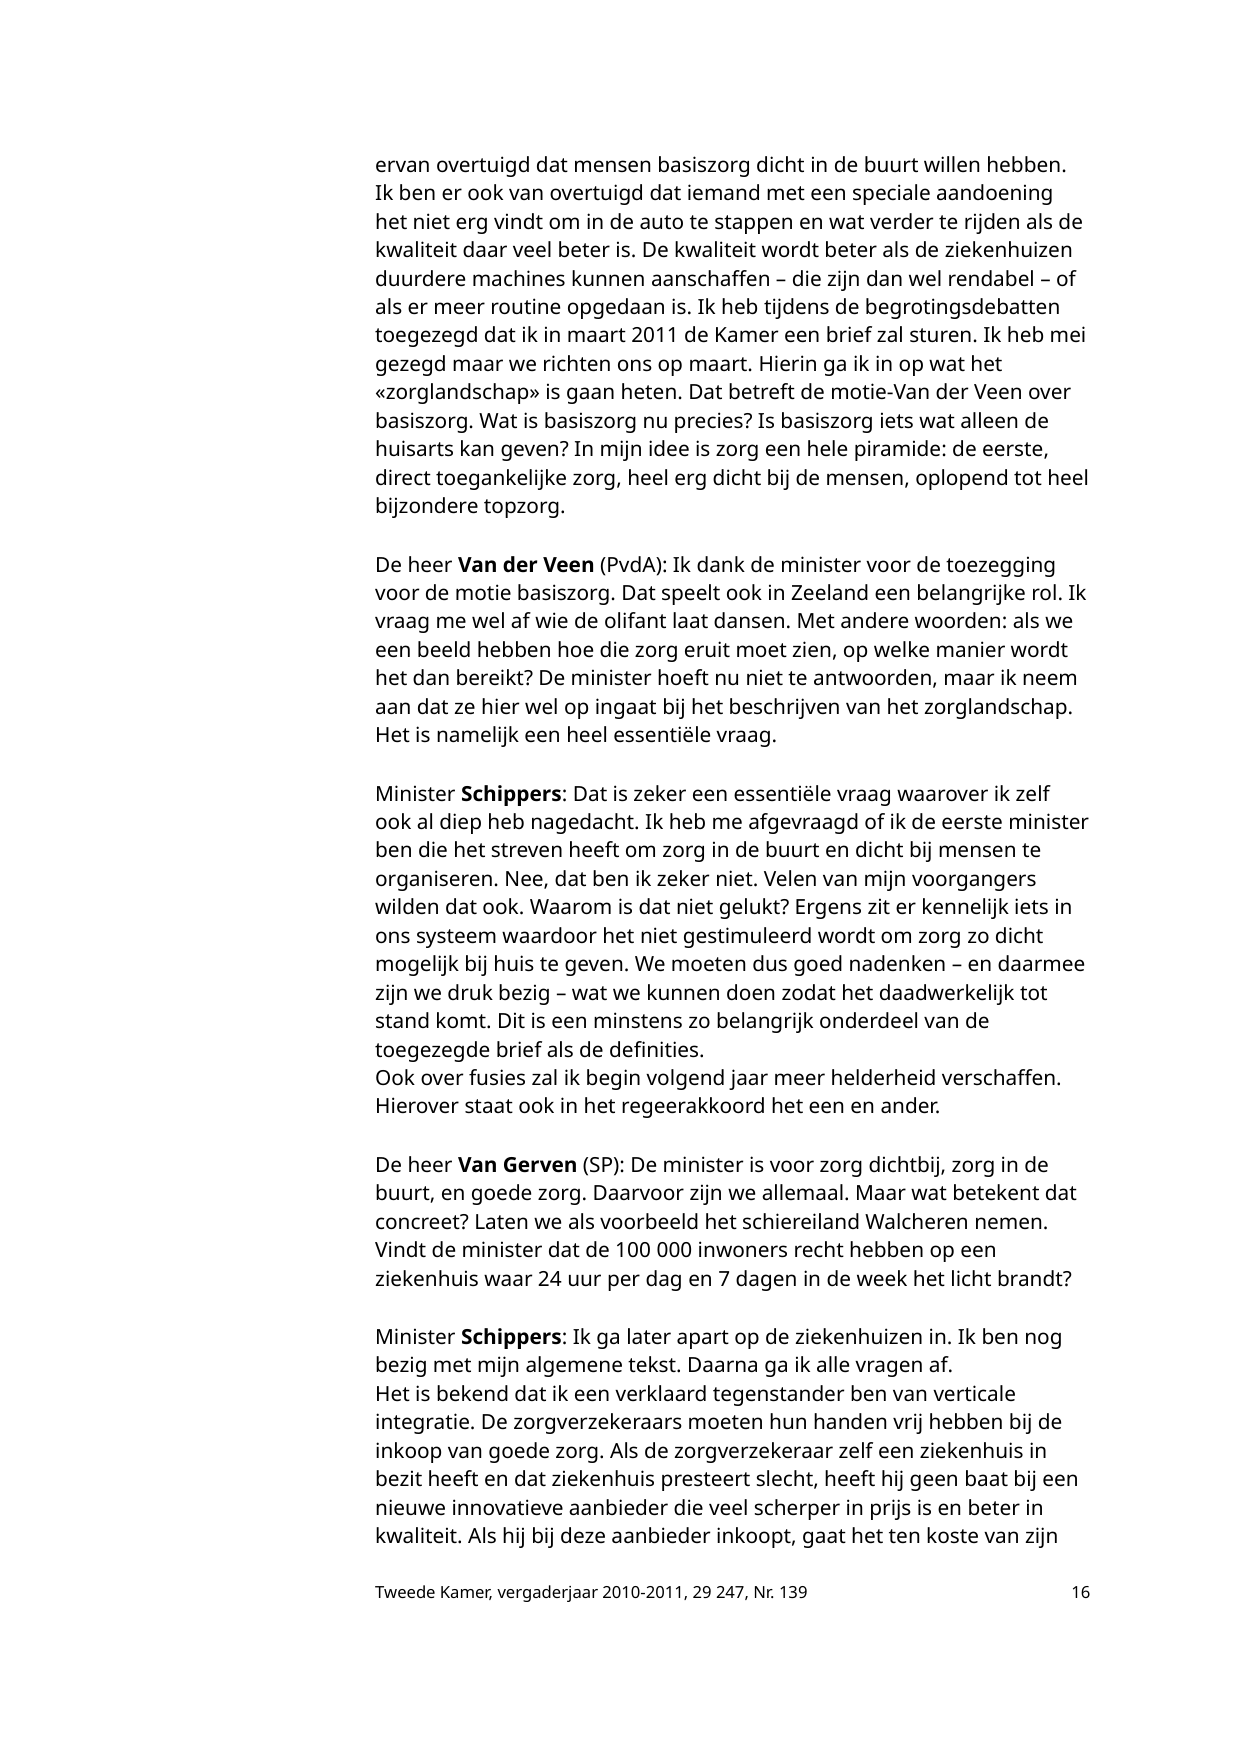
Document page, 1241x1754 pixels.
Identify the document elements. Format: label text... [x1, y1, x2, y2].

text Minister Schippers: Dat is zeker een essentiële vraag waarover ik zelf ook al diep heb nagedacht. Ik heb me afgevraagd of ik de eerste minister ben die het streven heeft om zorg in de buurt en dicht bij mensen te organiseren. Nee, dat ben ik zeker niet. Velen van mijn voorgangers wilden dat ook. Waarom is dat niet gelukt? Ergens zit er kennelijk iets in ons systeem waardoor het niet gestimuleerd wordt om zorg zo dicht mogelijk bij huis te geven. We moeten dus goed nadenken – en daarmee zijn we druk bezig – wat we kunnen doen zodat het daadwerkelijk tot stand komt. Dit is een minstens zo belangrijk onderdeel van de toegezegde brief als de definities. [375, 779, 1090, 1063]
text De heer Van der Veen (PvdA): Ik dank de minister voor de toezegging voor de motie basiszorg. Dat speelt ook in Zeeland een belangrijke rol. Ik vraag me wel af wie de olifant laat dansen. Met andere woorden: als we een beeld hebben hoe die zorg eruit moet zien, op welke manier wordt het dan bereikt? De minister hoeft nu niet te antwoorden, maar ik neem aan dat ze hier wel op ingaat bij het beschrijven van het zorglandschap. Het is namelijk een heel essentiële vraag. [375, 550, 1090, 749]
text Minister Schippers: Ik ga later apart op de ziekenhuizen in. Ik ben nog bezig met mijn algemene tekst. Daarna ga ik alle vragen af. [375, 1322, 1090, 1379]
text ervan overtuigd dat mensen basiszorg dicht in de buurt willen hebben. Ik ben er ook van overtuigd dat iemand met een speciale aandoening het niet erg vindt om in de auto te stappen en wat verder te rijden als de kwaliteit daar veel beter is. De kwaliteit wordt beter als de ziekenhuizen duurdere machines kunnen aanschaffen – die zijn dan wel rendabel – of als er meer routine opgedaan is. Ik heb tijdens de begrotingsdebatten toegezegd dat ik in maart 2011 de Kamer een brief zal sturen. Ik heb mei gezegd maar we richten ons op maart. Hierin ga ik in op wat het «zorglandschap» is gaan heten. Dat betreft de motie-Van der Veen over basiszorg. Wat is basiszorg nu precies? Is basiszorg iets wat alleen de huisarts kan geven? In mijn idee is zorg een hele piramide: de eerste, direct toegankelijke zorg, heel erg dicht bij de mensen, oplopend tot heel bijzondere topzorg. [375, 150, 1090, 520]
text Ook over fusies zal ik begin volgend jaar meer helderheid verschaffen. Hierover staat ook in het regeerakkoord het een en ander. [375, 1063, 1090, 1120]
text Het is bekend dat ik een verklaard tegenstander ben van verticale integratie. De zorgverzekeraars moeten hun handen vrij hebben bij de inkoop van goede zorg. Als de zorgverzekeraar zelf een ziekenhuis in bezit heeft en dat ziekenhuis presteert slecht, heeft hij geen baat bij een nieuwe innovatieve aanbieder die veel scherper in prijs is en beter in kwaliteit. Als hij bij deze aanbieder inkoopt, gaat het ten koste van zijn [375, 1379, 1090, 1550]
text De heer Van Gerven (SP): De minister is voor zorg dichtbij, zorg in de buurt, en goede zorg. Daarvoor zijn we allemaal. Maar wat betekent dat concreet? Laten we als voorbeeld het schiereiland Walcheren nemen. Vindt de minister dat de 100 000 inwoners recht hebben op een ziekenhuis waar 24 uur per dag en 7 dagen in de week het licht brandt? [375, 1150, 1090, 1292]
